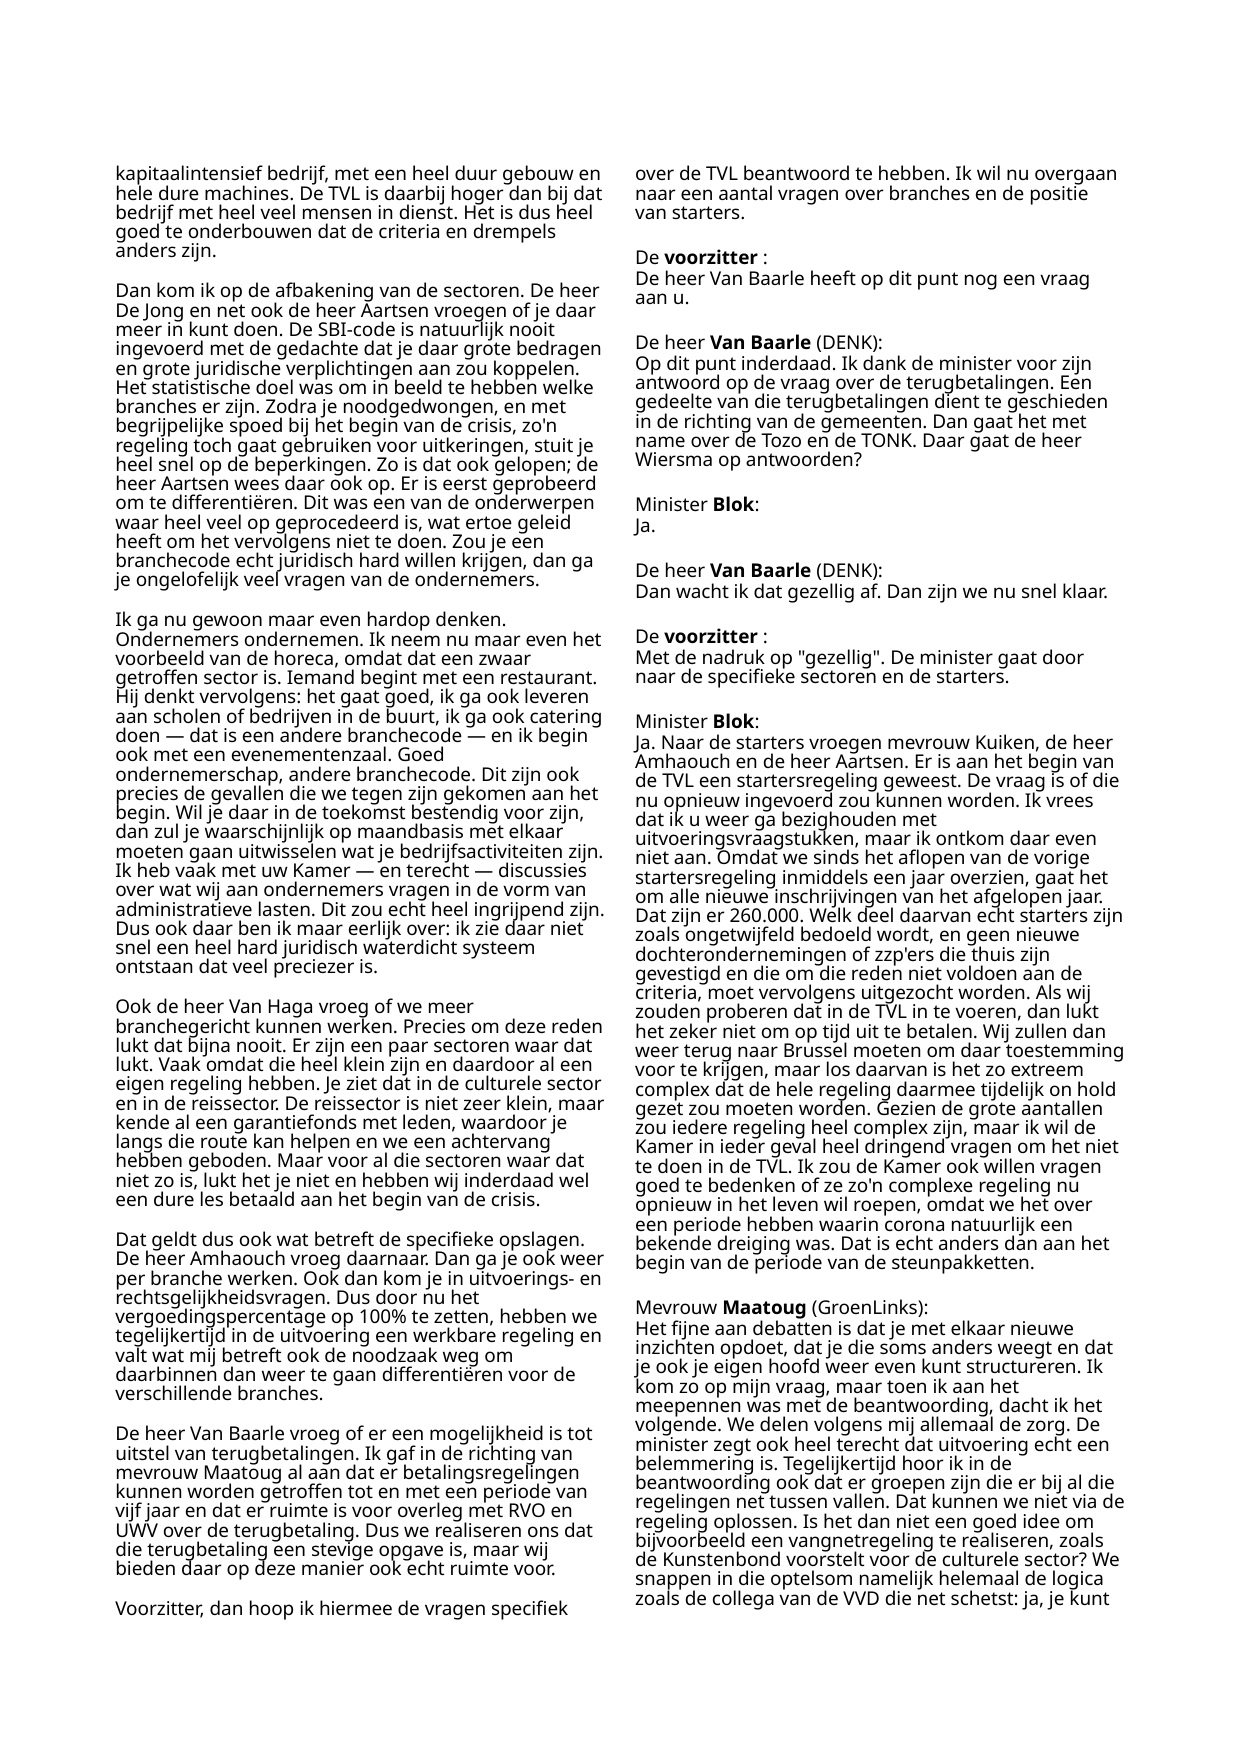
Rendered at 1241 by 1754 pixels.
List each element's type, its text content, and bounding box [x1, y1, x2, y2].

text Minister Blok: [635, 708, 1125, 734]
text De heer Van Baarle (DENK): [635, 557, 1125, 583]
text Op dit punt inderdaad. Ik dank de minister voor zijn antwoord op de vraag over de terugbetalingen. Een gedeelte van die terugbetalingen dient te geschieden in de richting van de gemeenten. Dan gaat het met name over de Tozo en de TONK. Daar gaat de heer Wiersma op antwoorden? [635, 355, 1125, 470]
text Minister Blok: [635, 491, 1125, 517]
text De heer Van Baarle (DENK): [635, 329, 1125, 355]
text Ja. Naar de starters vroegen mevrouw Kuiken, de heer Amhaouch en de heer Aartsen. Er is aan het begin van de TVL een startersregeling geweest. De vraag is of die nu opnieuw ingevoerd zou kunnen worden. Ik vrees dat ik u weer ga bezighouden met uitvoeringsvraagstukken, maar ik ontkom daar even niet aan. Omdat we sinds het aflopen van de vorige startersregeling inmiddels een jaar overzien, gaat het om alle nieuwe inschrijvingen van het afgelopen jaar. Dat zijn er 260.000. Welk deel daarvan echt starters zijn zoals ongetwijfeld bedoeld wordt, en geen nieuwe dochterondernemingen of zzp'ers die thuis zijn gevestigd en die om die reden niet voldoen aan de criteria, moet vervolgens uitgezocht worden. Als wij zouden proberen dat in de TVL in te voeren, dan lukt het zeker niet om op tijd uit te betalen. Wij zullen dan weer terug naar Brussel moeten om daar toestemming voor te krijgen, maar los daarvan is het zo extreem complex dat de hele regeling daarmee tijdelijk on hold gezet zou moeten worden. Gezien de grote aantallen zou iedere regeling heel complex zijn, maar ik wil de Kamer in ieder geval heel dringend vragen om het niet te doen in de TVL. Ik zou de Kamer ook willen vragen goed te bedenken of ze zo'n complexe regeling nu opnieuw in het leven wil roepen, omdat we het over een periode hebben waarin corona natuurlijk een bekende dreiging was. Dat is echt anders dan aan het begin van de periode van de steunpakketten. [635, 734, 1125, 1273]
text De heer Van Baarle vroeg of er een mogelijkheid is tot uitstel van terugbetalingen. Ik gaf in de richting van mevrouw Maatoug al aan dat er betalingsregelingen kunnen worden getroffen tot en met een periode van vijf jaar en dat er ruimte is voor overleg met RVO en UWV over de terugbetaling. Dus we realiseren ons dat die terugbetaling een stevige opgave is, maar wij bieden daar op deze manier ook echt ruimte voor. [115, 1425, 605, 1579]
text Mevrouw Maatoug (GroenLinks): [635, 1294, 1125, 1320]
text De voorzitter : [635, 244, 1125, 270]
text Ja. [635, 517, 1125, 536]
text Ik ga nu gewoon maar even hardop denken. Ondernemers ondernemen. Ik neem nu maar even het voorbeeld van de horeca, omdat dat een zwaar getroffen sector is. Iemand begint met een restaurant. Hij denkt vervolgens: het gaat goed, ik ga ook leveren aan scholen of bedrijven in de buurt, ik ga ook catering doen — dat is een andere branchecode — en ik begin ook met een evenementenzaal. Goed ondernemerschap, andere branchecode. Dit zijn ook precies de gevallen die we tegen zijn gekomen aan het begin. Wil je daar in de toekomst bestendig voor zijn, dan zul je waarschijnlijk op maandbasis met elkaar moeten gaan uitwisselen wat je bedrijfsactiviteiten zijn. Ik heb vaak met uw Kamer — en terecht — discussies over wat wij aan ondernemers vragen in de vorm van administratieve lasten. Dit zou echt heel ingrijpend zijn. Dus ook daar ben ik maar eerlijk over: ik zie daar niet snel een heel hard juridisch waterdicht systeem ontstaan dat veel preciezer is. [115, 611, 605, 978]
text Met de nadruk op "gezellig". De minister gaat door naar de specifieke sectoren en de starters. [635, 649, 1125, 687]
text Voorzitter, dan hoop ik hiermee de vragen specifiek [115, 1600, 605, 1619]
text Ook de heer Van Haga vroeg of we meer branchegericht kunnen werken. Precies om deze reden lukt dat bijna nooit. Er zijn een paar sectoren waar dat lukt. Vaak omdat die heel klein zijn en daardoor al een eigen regeling hebben. Je ziet dat in de culturele sector en in de reissector. De reissector is niet zeer klein, maar kende al een garantiefonds met leden, waardoor je langs die route kan helpen en we een achtervang hebben geboden. Maar voor al die sectoren waar dat niet zo is, lukt het je niet en hebben wij inderdaad wel een dure les betaald aan het begin van de crisis. [115, 998, 605, 1210]
text De heer Van Baarle heeft op dit punt nog een vraag aan u. [635, 270, 1125, 308]
text Dan wacht ik dat gezellig af. Dan zijn we nu snel klaar. [635, 583, 1125, 602]
text Het fijne aan debatten is dat je met elkaar nieuwe inzichten opdoet, dat je die soms anders weegt en dat je ook je eigen hoofd weer even kunt structureren. Ik kom zo op mijn vraag, maar toen ik aan het meepennen was met de beantwoording, dacht ik het volgende. We delen volgens mij allemaal de zorg. De minister zegt ook heel terecht dat uitvoering echt een belemmering is. Tegelijkertijd hoor ik in de beantwoording ook dat er groepen zijn die er bij al die regelingen net tussen vallen. Dat kunnen we niet via de regeling oplossen. Is het dan niet een goed idee om bijvoorbeeld een vangnetregeling te realiseren, zoals de Kunstenbond voorstelt voor de culturele sector? We snappen in die optelsom namelijk helemaal de logica zoals de collega van de VVD die net schetst: ja, je kunt [635, 1320, 1125, 1609]
text Dan kom ik op de afbakening van de sectoren. De heer De Jong en net ook de heer Aartsen vroegen of je daar meer in kunt doen. De SBI-code is natuurlijk nooit ingevoerd met de gedachte dat je daar grote bedragen en grote juridische verplichtingen aan zou koppelen. Het statistische doel was om in beeld te hebben welke branches er zijn. Zodra je noodgedwongen, en met begrijpelijke spoed bij het begin van de crisis, zo'n regeling toch gaat gebruiken voor uitkeringen, stuit je heel snel op de beperkingen. Zo is dat ook gelopen; de heer Aartsen wees daar ook op. Er is eerst geprobeerd om te differentiëren. Dit was een van de onderwerpen waar heel veel op geprocedeerd is, wat ertoe geleid heeft om het vervolgens niet te doen. Zou je een branchecode echt juridisch hard willen krijgen, dan ga je ongelofelijk veel vragen van de ondernemers. [115, 282, 605, 591]
text Dat geldt dus ook wat betreft de specifieke opslagen. De heer Amhaouch vroeg daarnaar. Dan ga je ook weer per branche werken. Ook dan kom je in uitvoerings- en rechtsgelijkheidsvragen. Dus door nu het vergoedingspercentage op 100% te zetten, hebben we tegelijkertijd in de uitvoering een werkbare regeling en valt wat mij betreft ook de noodzaak weg om daarbinnen dan weer te gaan differentiëren voor de verschillende branches. [115, 1231, 605, 1404]
text over de TVL beantwoord te hebben. Ik wil nu overgaan naar een aantal vragen over branches en de positie van starters. [635, 165, 1125, 223]
text kapitaalintensief bedrijf, met een heel duur gebouw en hele dure machines. De TVL is daarbij hoger dan bij dat bedrijf met heel veel mensen in dienst. Het is dus heel goed te onderbouwen dat de criteria en drempels anders zijn. [115, 165, 605, 262]
text De voorzitter : [635, 623, 1125, 649]
